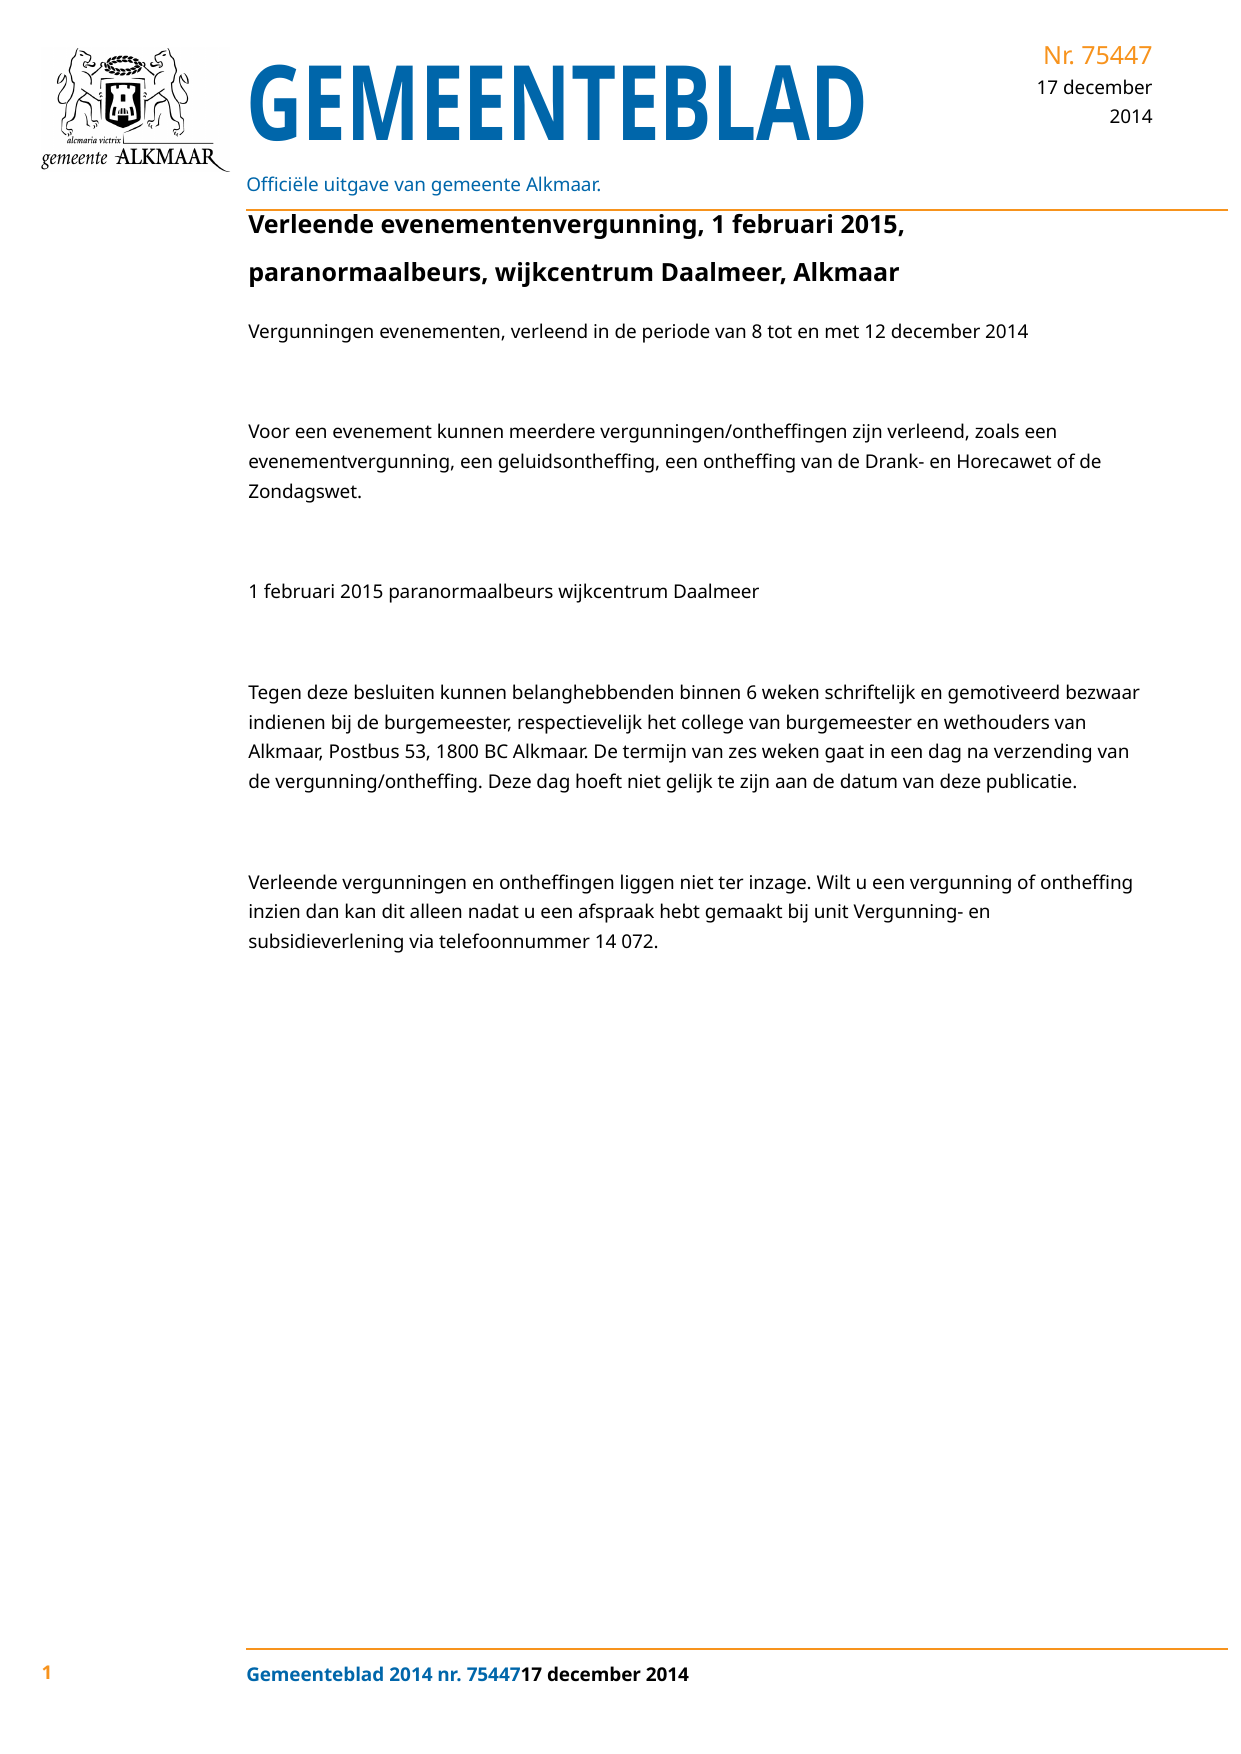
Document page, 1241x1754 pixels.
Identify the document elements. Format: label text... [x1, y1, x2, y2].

text Voor een evenement kunnen meerdere vergunningen/ontheffingen zijn verleend, zoals een evenementvergunning, een geluidsontheffing, een ontheffing van de Drank- en Horecawet of de Zondagswet. [248, 419, 1152, 504]
picture [41, 47, 231, 172]
text Tegen deze besluiten kunnen belanghebbenden binnen 6 weken schriftelijk en gemotiveerd bezwaar indienen bij de burgemeester, respectievelijk het college van burgemeester en wethouders van Alkmaar, Postbus 53, 1800 BC Alkmaar. De termijn van zes weken gaat in een dag na verzending van de vergunning/ontheffing. Deze dag hoeft niet gelijk te zijn aan de datum van deze publicatie. [248, 679, 1152, 794]
text Verleende vergunningen en ontheffingen liggen niet ter inzage. Wilt u een vergunning of ontheffing inzien dan kan dit alleen nadat u een afspraak hebt gemaakt bij unit Vergunning- en subsidieverlening via telefoonnummer 14 072. [248, 869, 1152, 954]
text Verleende evenementenvergunning, 1 februari 2015, paranormaalbeurs, wijkcentrum Daalmeer, Alkmaar [248, 211, 1152, 288]
text Vergunningen evenementen, verleend in de periode van 8 tot en met 12 december 2014 [248, 318, 1152, 344]
text 1 februari 2015 paranormaalbeurs wijkcentrum Daalmeer [248, 579, 1152, 604]
